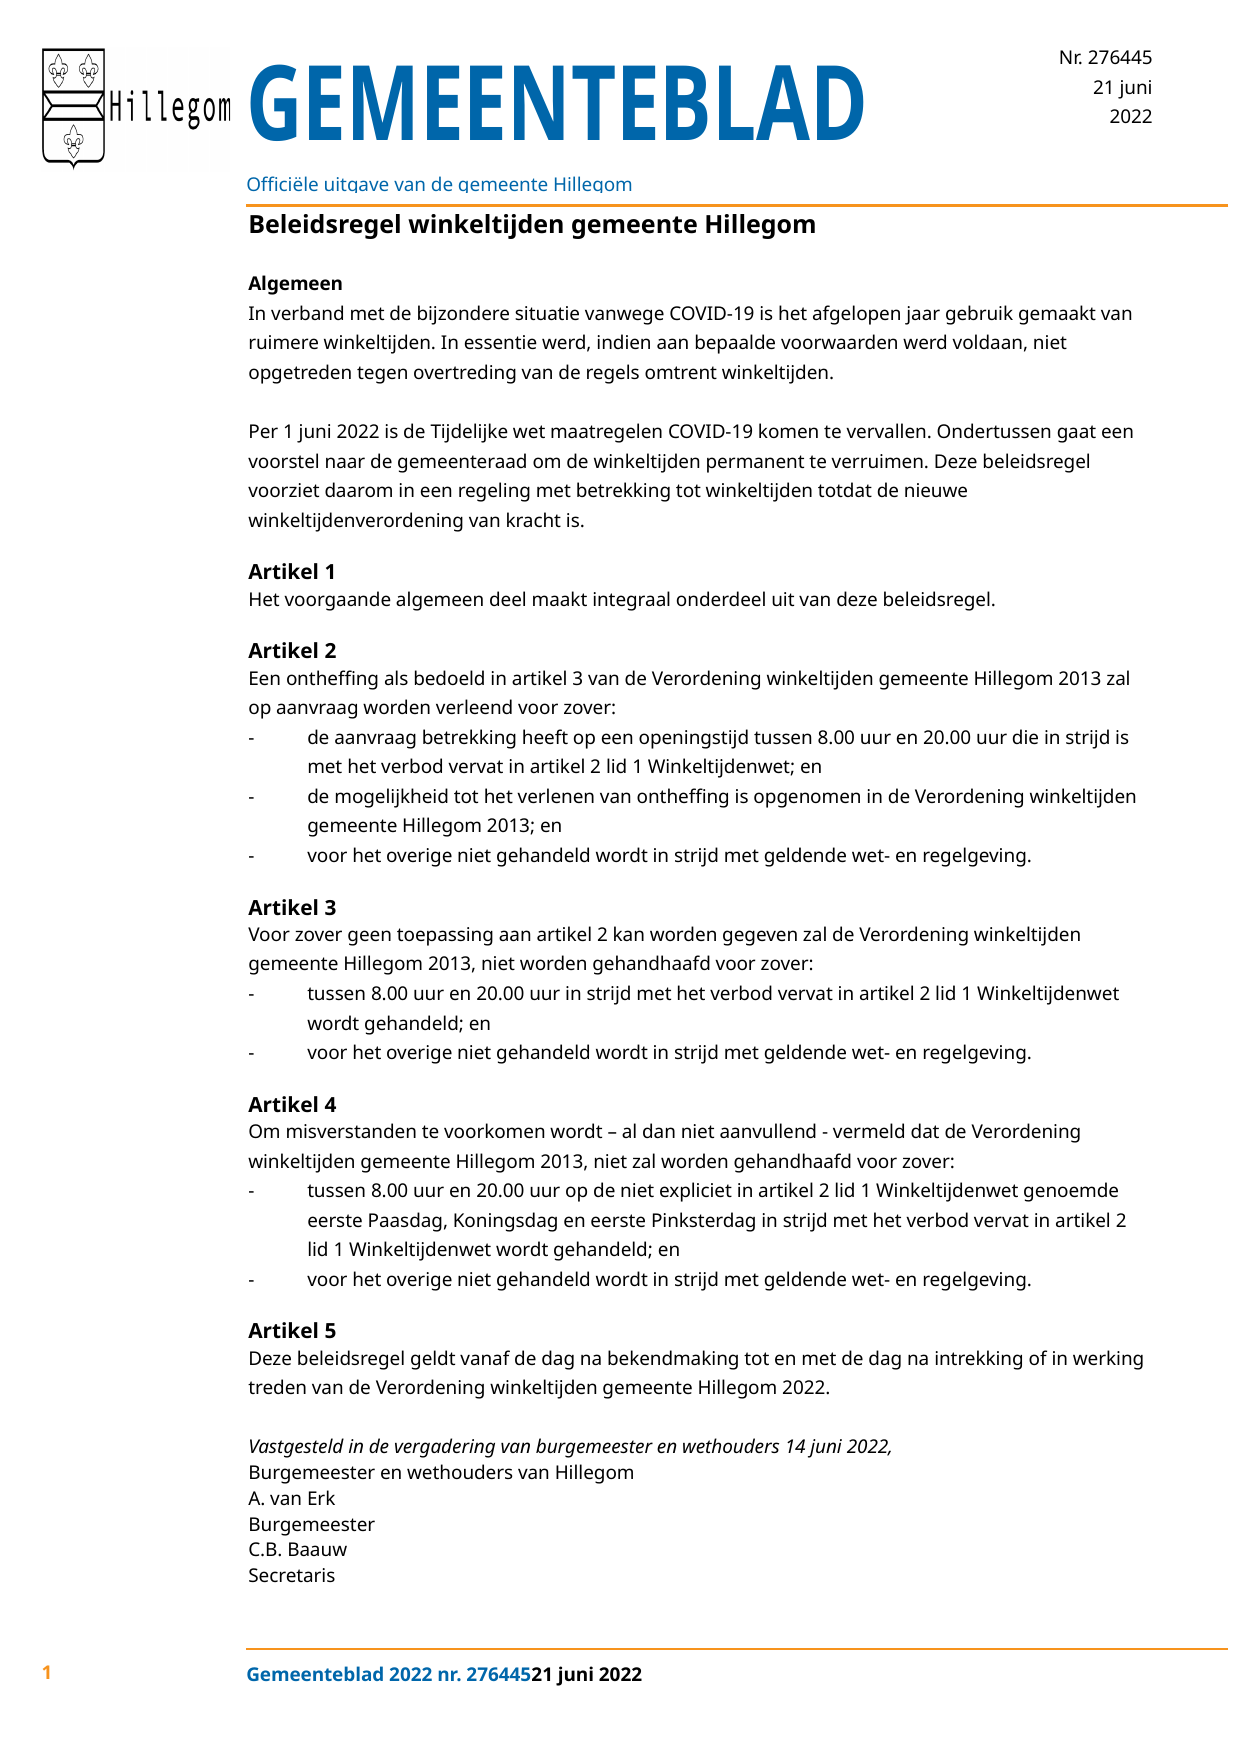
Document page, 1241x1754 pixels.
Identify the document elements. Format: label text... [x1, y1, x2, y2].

text Secretaris [248, 1562, 1152, 1588]
text Artikel 2 [248, 636, 1152, 665]
text Per 1 juni 2022 is de Tijdelijke wet maatregelen COVID-19 komen te vervallen. Ondertussen gaat een voorstel naar de gemeenteraad om de winkeltijden permanent te verruimen. Deze beleidsregel voorziet daarom in een regeling met betrekking tot winkeltijden totdat de nieuwe winkeltijdenverordening van kracht is. [248, 418, 1152, 533]
text Artikel 1 [248, 557, 1152, 586]
text Artikel 5 [248, 1317, 1152, 1345]
list voor het overige niet gehandeld wordt in strijd met geldende wet- en regelgeving. [248, 1266, 1152, 1292]
text Beleidsregel winkeltijden gemeente Hillegom [248, 207, 1152, 241]
text Deze beleidsregel geldt vanaf de dag na bekendmaking tot en met de dag na intrekking of in werking treden van de Verordening winkeltijden gemeente Hillegom 2022. [248, 1345, 1152, 1400]
list voor het overige niet gehandeld wordt in strijd met geldende wet- en regelgeving. [248, 842, 1152, 868]
list tussen 8.00 uur en 20.00 uur in strijd met het verbod vervat in artikel 2 lid 1 Winkeltijdenwet wordt gehandeld; en [248, 980, 1152, 1036]
text Artikel 4 [248, 1090, 1152, 1118]
text A. van Erk [248, 1485, 1152, 1511]
list de mogelijkheid tot het verlenen van ontheffing is opgenomen in de Verordening winkeltijden gemeente Hillegom 2013; en [248, 783, 1152, 838]
text Burgemeester en wethouders van Hillegom [248, 1459, 1152, 1485]
text Voor zover geen toepassing aan artikel 2 kan worden gegeven zal de Verordening winkeltijden gemeente Hillegom 2013, niet worden gehandhaafd voor zover: [248, 921, 1152, 976]
text Om misverstanden te voorkomen wordt – al dan niet aanvullend - vermeld dat de Verordening winkeltijden gemeente Hillegom 2013, niet zal worden gehandhaafd voor zover: [248, 1118, 1152, 1173]
text Algemeen [248, 270, 1152, 296]
text Burgemeester [248, 1511, 1152, 1537]
text Het voorgaande algemeen deel maakt integraal onderdeel uit van deze beleidsregel. [248, 586, 1152, 612]
text Artikel 3 [248, 893, 1152, 921]
text Een ontheffing als bedoeld in artikel 3 van de Verordening winkeltijden gemeente Hillegom 2013 zal op aanvraag worden verleend voor zover: [248, 665, 1152, 720]
text In verband met de bijzondere situatie vanwege COVID-19 is het afgelopen jaar gebruik gemaakt van ruimere winkeltijden. In essentie werd, indien aan bepaalde voorwaarden werd voldaan, niet opgetreden tegen overtreding van de regels omtrent winkeltijden. [248, 300, 1152, 385]
list de aanvraag betrekking heeft op een openingstijd tussen 8.00 uur en 20.00 uur die in strijd is met het verbod vervat in artikel 2 lid 1 Winkeltijdenwet; en [248, 724, 1152, 779]
text C.B. Baauw [248, 1537, 1152, 1562]
list voor het overige niet gehandeld wordt in strijd met geldende wet- en regelgeving. [248, 1039, 1152, 1065]
list tussen 8.00 uur en 20.00 uur op de niet expliciet in artikel 2 lid 1 Winkeltijdenwet genoemde eerste Paasdag, Koningsdag en eerste Pinksterdag in strijd met het verbod vervat in artikel 2 lid 1 Winkeltijdenwet wordt gehandeld; en [248, 1177, 1152, 1262]
picture [41, 47, 231, 172]
text Vastgesteld in de vergadering van burgemeester en wethouders 14 juni 2022, [248, 1434, 1152, 1459]
